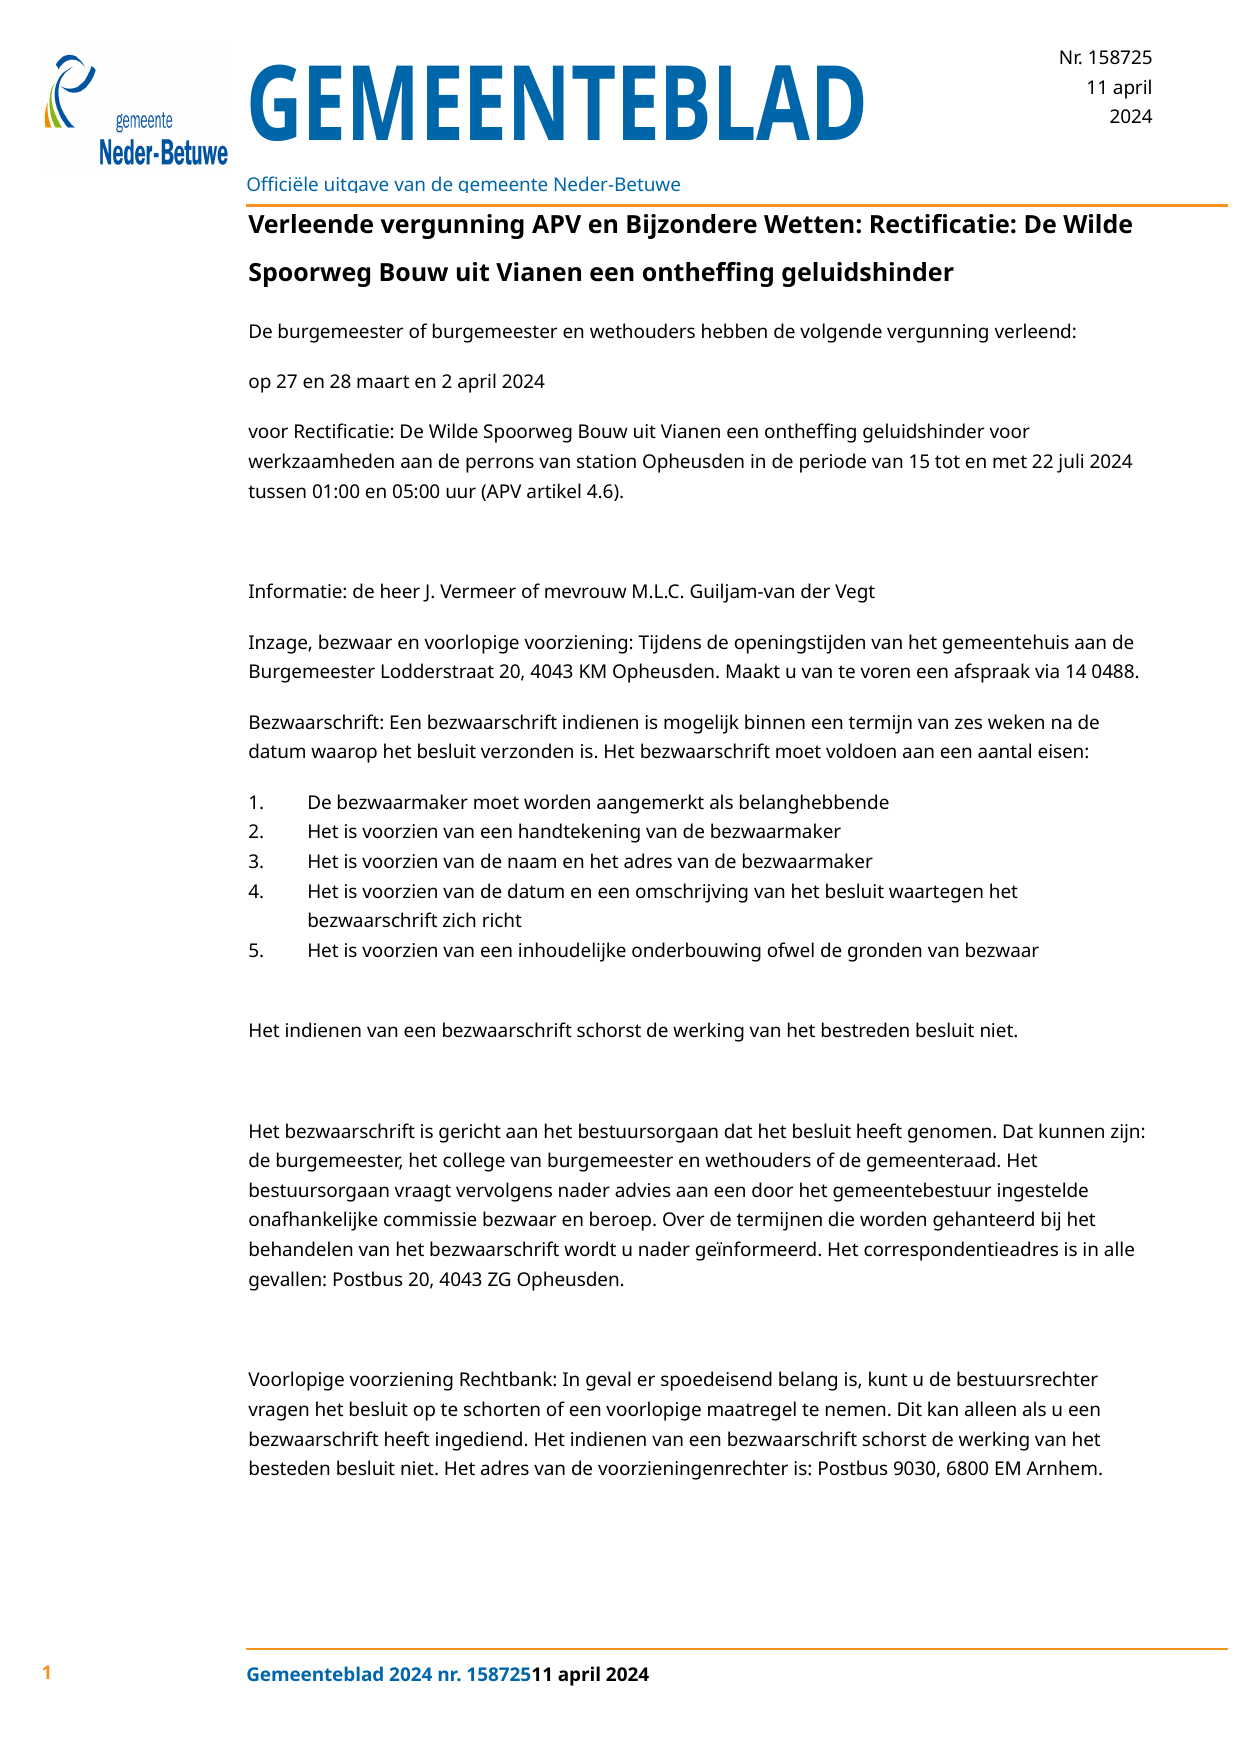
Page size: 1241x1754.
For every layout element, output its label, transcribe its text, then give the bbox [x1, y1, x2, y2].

list Het is voorzien van de naam en het adres van de bezwaarmaker [248, 848, 1152, 874]
text Het indienen van een bezwaarschrift schorst de werking van het bestreden besluit niet. [248, 1017, 1152, 1043]
text voor Rectificatie: De Wilde Spoorweg Bouw uit Vianen een ontheffing geluidshinder voor werkzaamheden aan de perrons van station Opheusden in de periode van 15 tot en met 22 juli 2024 tussen 01:00 en 05:00 uur (APV artikel 4.6). [248, 419, 1152, 504]
text Voorlopige voorziening Rechtbank: In geval er spoedeisend belang is, kunt u de bestuursrechter vragen het besluit op te schorten of een voorlopige maatregel te nemen. Dit kan alleen als u een bezwaarschrift heeft ingediend. Het indienen van een bezwaarschrift schorst de werking van het besteden besluit niet. Het adres van de voorzieningenrechter is: Postbus 9030, 6800 EM Arnhem. [248, 1367, 1152, 1481]
list Het is voorzien van de datum en een omschrijving van het besluit waartegen het bezwaarschrift zich richt [248, 878, 1152, 933]
text op 27 en 28 maart en 2 april 2024 [248, 368, 1152, 394]
text Informatie: de heer J. Vermeer of mevrouw M.L.C. Guiljam-van der Vegt [248, 579, 1152, 604]
list De bezwaarmaker moet worden aangemerkt als belanghebbende [248, 789, 1152, 815]
list Het is voorzien van een handtekening van de bezwaarmaker [248, 819, 1152, 844]
text Het bezwaarschrift is gericht aan het bestuursorgaan dat het besluit heeft genomen. Dat kunnen zijn: de burgemeester, het college van burgemeester en wethouders of de gemeenteraad. Het bestuursorgaan vraagt vervolgens nader advies aan een door het gemeentebestuur ingestelde onafhankelijke commissie bezwaar en beroep. Over de termijnen die worden gehanteerd bij het behandelen van het bezwaarschrift wordt u nader geïnformeerd. Het correspondentieadres is in alle gevallen: Postbus 20, 4043 ZG Opheusden. [248, 1118, 1152, 1292]
text De burgemeester of burgemeester en wethouders hebben de volgende vergunning verleend: [248, 318, 1152, 344]
picture [41, 47, 231, 172]
text Bezwaarschrift: Een bezwaarschrift indienen is mogelijk binnen een termijn van zes weken na de datum waarop het besluit verzonden is. Het bezwaarschrift moet voldoen aan een aantal eisen: [248, 709, 1152, 764]
list Het is voorzien van een inhoudelijke onderbouwing ofwel de gronden van bezwaar [248, 937, 1152, 963]
text Inzage, bezwaar en voorlopige voorziening: Tijdens de openingstijden van het gemeentehuis aan de Burgemeester Lodderstraat 20, 4043 KM Opheusden. Maakt u van te voren een afspraak via 14 0488. [248, 629, 1152, 684]
text Verleende vergunning APV en Bijzondere Wetten: Rectificatie: De Wilde Spoorweg Bouw uit Vianen een ontheffing geluidshinder [248, 207, 1152, 288]
